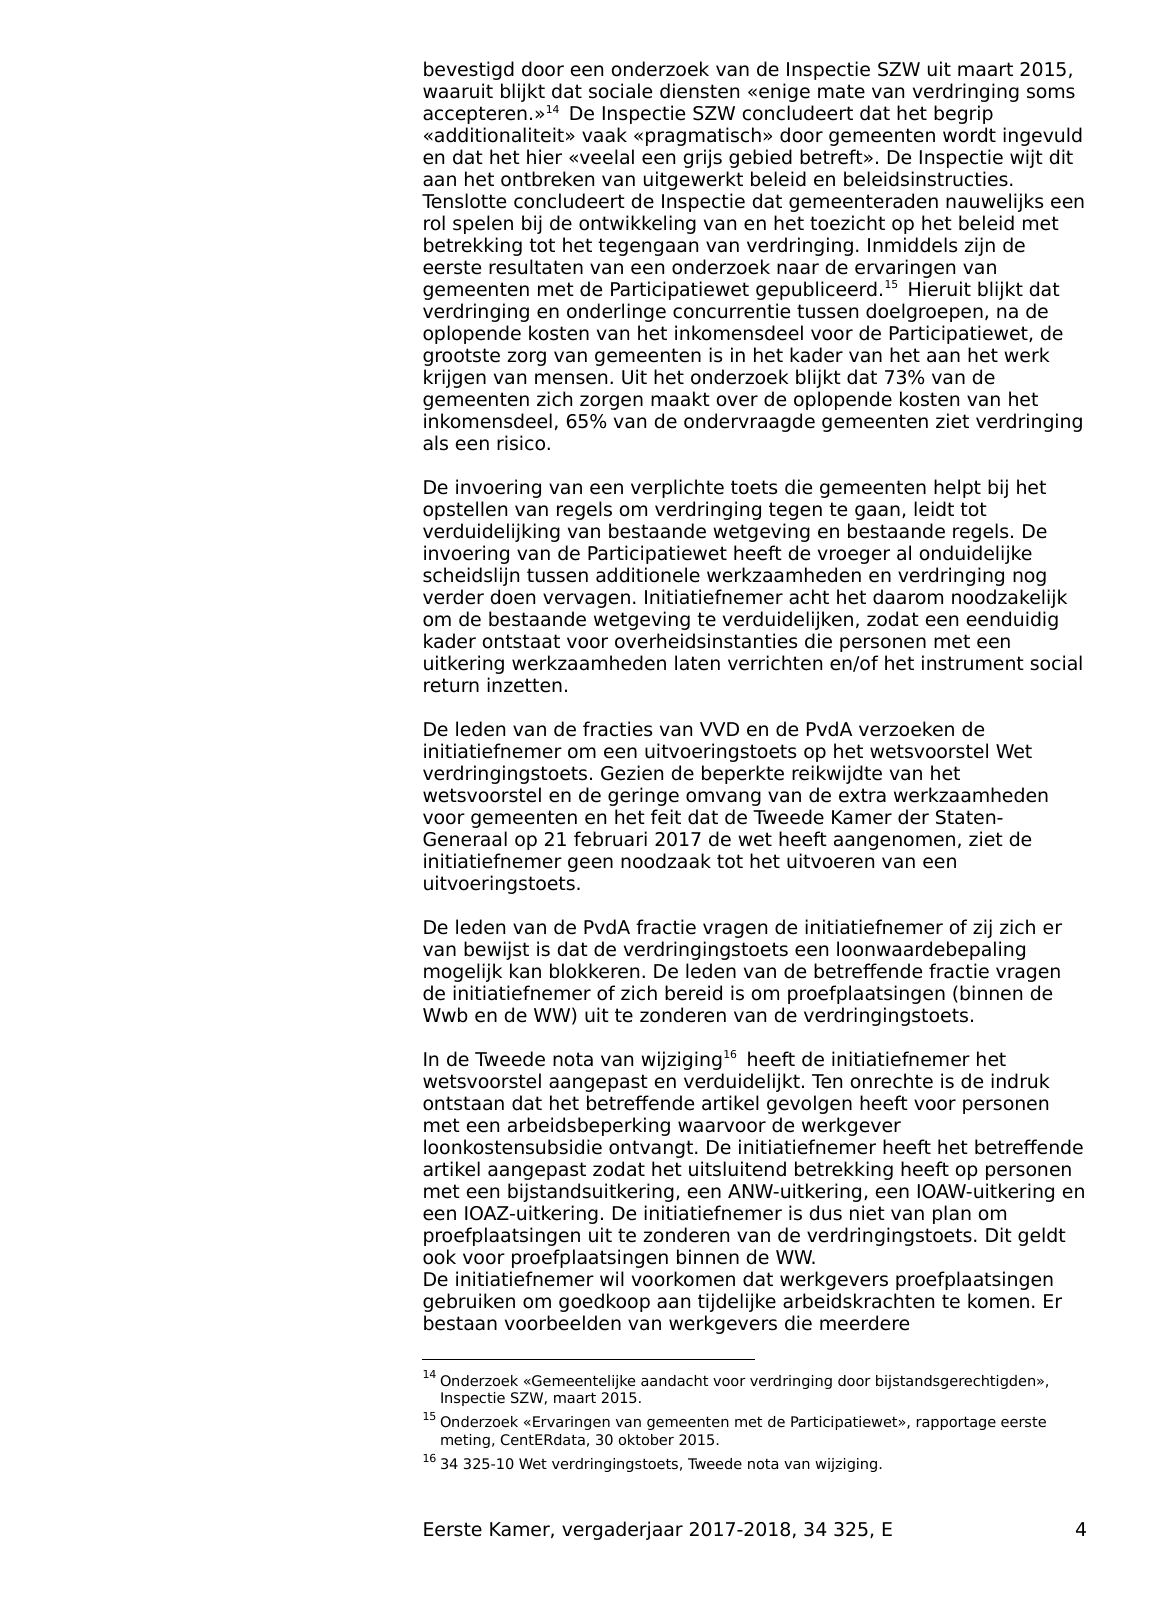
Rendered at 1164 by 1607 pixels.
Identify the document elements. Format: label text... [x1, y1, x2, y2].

text bevestigd door een onderzoek van de Inspectie SZW uit maart 2015, waaruit blijkt dat sociale diensten «enige mate van verdringing soms accepteren.» De Inspectie SZW concludeert dat het begrip «additionaliteit» vaak «pragmatisch» door gemeenten wordt ingevuld en dat het hier «veelal een grijs gebied betreft». De Inspectie wijt dit aan het ontbreken van uitgewerkt beleid en beleidsinstructies. Tenslotte concludeert de Inspectie dat gemeenteraden nauwelijks een rol spelen bij de ontwikkeling van en het toezicht op het beleid met betrekking tot het tegengaan van verdringing. Inmiddels zijn de eerste resultaten van een onderzoek naar de ervaringen van gemeenten met de Participatiewet gepubliceerd. Hieruit blijkt dat verdringing en onderlinge concurrentie tussen doelgroepen, na de oplopende kosten van het inkomensdeel voor de Participatiewet, de grootste zorg van gemeenten is in het kader van het aan het werk krijgen van mensen. Uit het onderzoek blijkt dat 73% van de gemeenten zich zorgen maakt over de oplopende kosten van het inkomensdeel, 65% van de ondervraagde gemeenten ziet verdringing als een risico. [422, 59, 1087, 455]
text De leden van de fracties van VVD en de PvdA verzoeken de initiatiefnemer om een uitvoeringstoets op het wetsvoorstel Wet verdringingstoets. Gezien de beperkte reikwijdte van het wetsvoorstel en de geringe omvang van de extra werkzaamheden voor gemeenten en het feit dat de Tweede Kamer der Staten-Generaal op 21 februari 2017 de wet heeft aangenomen, ziet de initiatiefnemer geen noodzaak tot het uitvoeren van een uitvoeringstoets. [422, 719, 1087, 895]
text Onderzoek «Ervaringen van gemeenten met de Participatiewet», rapportage eerste meting, CentERdata, 30 oktober 2015. [422, 1410, 1087, 1449]
text De leden van de PvdA fractie vragen de initiatiefnemer of zij zich er van bewijst is dat de verdringingstoets een loonwaardebepaling mogelijk kan blokkeren. De leden van de betreffende fractie vragen de initiatiefnemer of zich bereid is om proefplaatsingen (binnen de Wwb en de WW) uit te zonderen van de verdringingstoets. [422, 917, 1087, 1027]
text De invoering van een verplichte toets die gemeenten helpt bij het opstellen van regels om verdringing tegen te gaan, leidt tot verduidelijking van bestaande wetgeving en bestaande regels. De invoering van de Participatiewet heeft de vroeger al onduidelijke scheidslijn tussen additionele werkzaamheden en verdringing nog verder doen vervagen. Initiatiefnemer acht het daarom noodzakelijk om de bestaande wetgeving te verduidelijken, zodat een eenduidig kader ontstaat voor overheidsinstanties die personen met een uitkering werkzaamheden laten verrichten en/of het instrument social return inzetten. [422, 477, 1087, 697]
text De initiatiefnemer wil voorkomen dat werkgevers proefplaatsingen gebruiken om goedkoop aan tijdelijke arbeidskrachten te komen. Er bestaan voorbeelden van werkgevers die meerdere [422, 1269, 1087, 1335]
text Onderzoek «Gemeentelijke aandacht voor verdringing door bijstandsgerechtigden», Inspectie SZW, maart 2015. [422, 1368, 1087, 1407]
text In de Tweede nota van wijziging heeft de initiatiefnemer het wetsvoorstel aangepast en verduidelijkt. Ten onrechte is de indruk ontstaan dat het betreffende artikel gevolgen heeft voor personen met een arbeidsbeperking waarvoor de werkgever loonkostensubsidie ontvangt. De initiatiefnemer heeft het betreffende artikel aangepast zodat het uitsluitend betrekking heeft op personen met een bijstandsuitkering, een ANW-uitkering, een IOAW-uitkering en een IOAZ-uitkering. De initiatiefnemer is dus niet van plan om proefplaatsingen uit te zonderen van de verdringingstoets. Dit geldt ook voor proefplaatsingen binnen de WW. [422, 1049, 1087, 1269]
text 34 325-10 Wet verdringingstoets, Tweede nota van wijziging. [422, 1452, 1087, 1474]
